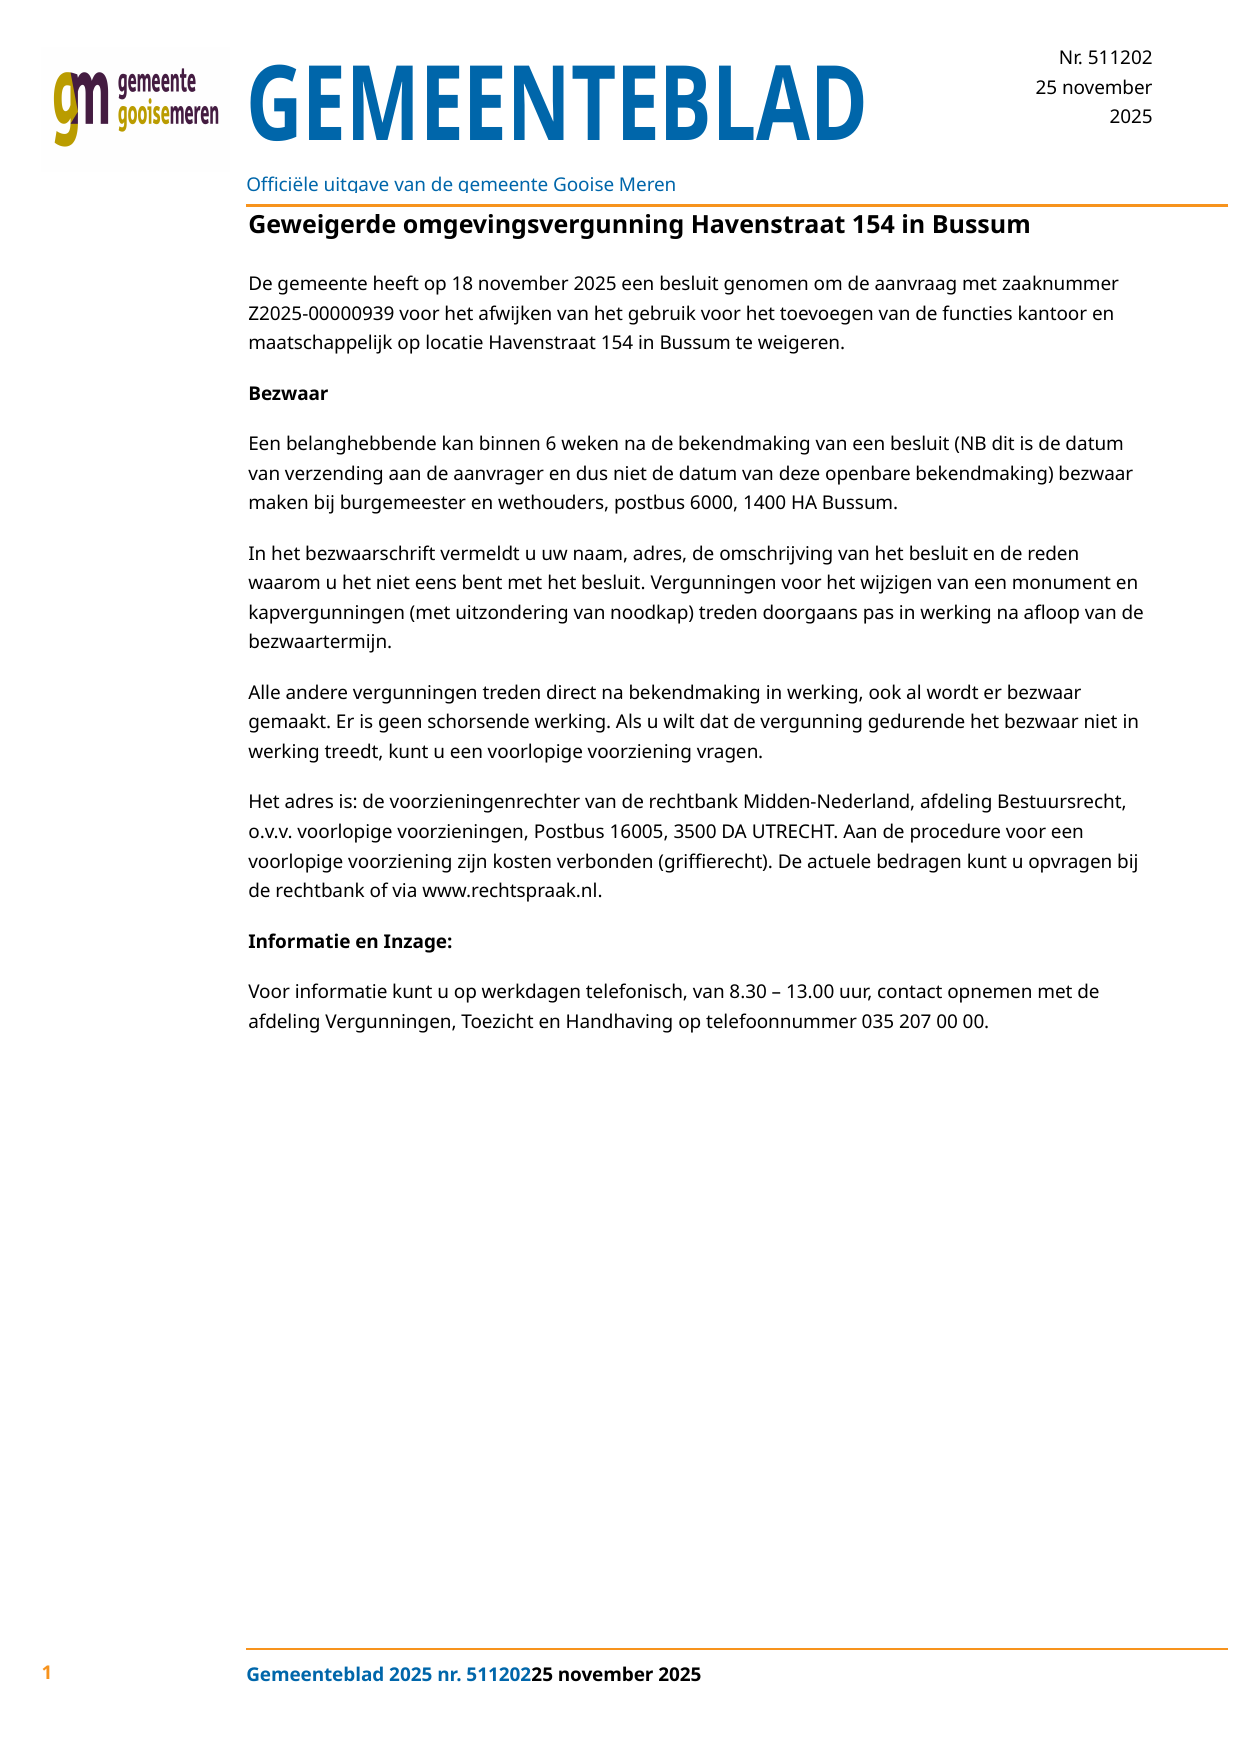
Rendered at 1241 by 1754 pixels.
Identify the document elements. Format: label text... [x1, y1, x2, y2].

text Alle andere vergunningen treden direct na bekendmaking in werking, ook al wordt er bezwaar gemaakt. Er is geen schorsende werking. Als u wilt dat de vergunning gedurende het bezwaar niet in werking treedt, kunt u een voorlopige voorziening vragen. [248, 679, 1152, 764]
text In het bezwaarschrift vermeldt u uw naam, adres, de omschrijving van het besluit en de reden waarom u het niet eens bent met het besluit. Vergunningen voor het wijzigen van een monument en kapvergunningen (met uitzondering van noodkap) treden doorgaans pas in werking na afloop van de bezwaartermijn. [248, 540, 1152, 654]
text Voor informatie kunt u op werkdagen telefonisch, van 8.30 – 13.00 uur, contact opnemen met de afdeling Vergunningen, Toezicht en Handhaving op telefoonnummer 035 207 00 00. [248, 978, 1152, 1033]
text Bezwaar [248, 380, 1152, 406]
text Geweigerde omgevingsvergunning Havenstraat 154 in Bussum [248, 207, 1152, 241]
text Het adres is: de voorzieningenrechter van de rechtbank Midden-Nederland, afdeling Bestuursrecht, o.v.v. voorlopige voorzieningen, Postbus 16005, 3500 DA UTRECHT. Aan de procedure voor een voorlopige voorziening zijn kosten verbonden (griffierecht). De actuele bedragen kunt u opvragen bij de rechtbank of via www.rechtspraak.nl. [248, 789, 1152, 903]
text De gemeente heeft op 18 november 2025 een besluit genomen om de aanvraag met zaaknummer Z2025-00000939 voor het afwijken van het gebruik voor het toevoegen van de functies kantoor en maatschappelijk op locatie Havenstraat 154 in Bussum te weigeren. [248, 270, 1152, 355]
text Een belanghebbende kan binnen 6 weken na de bekendmaking van een besluit (NB dit is de datum van verzending aan de aanvrager en dus niet de datum van deze openbare bekendmaking) bezwaar maken bij burgemeester en wethouders, postbus 6000, 1400 HA Bussum. [248, 430, 1152, 515]
picture [41, 47, 231, 172]
text Informatie en Inzage: [248, 928, 1152, 953]
